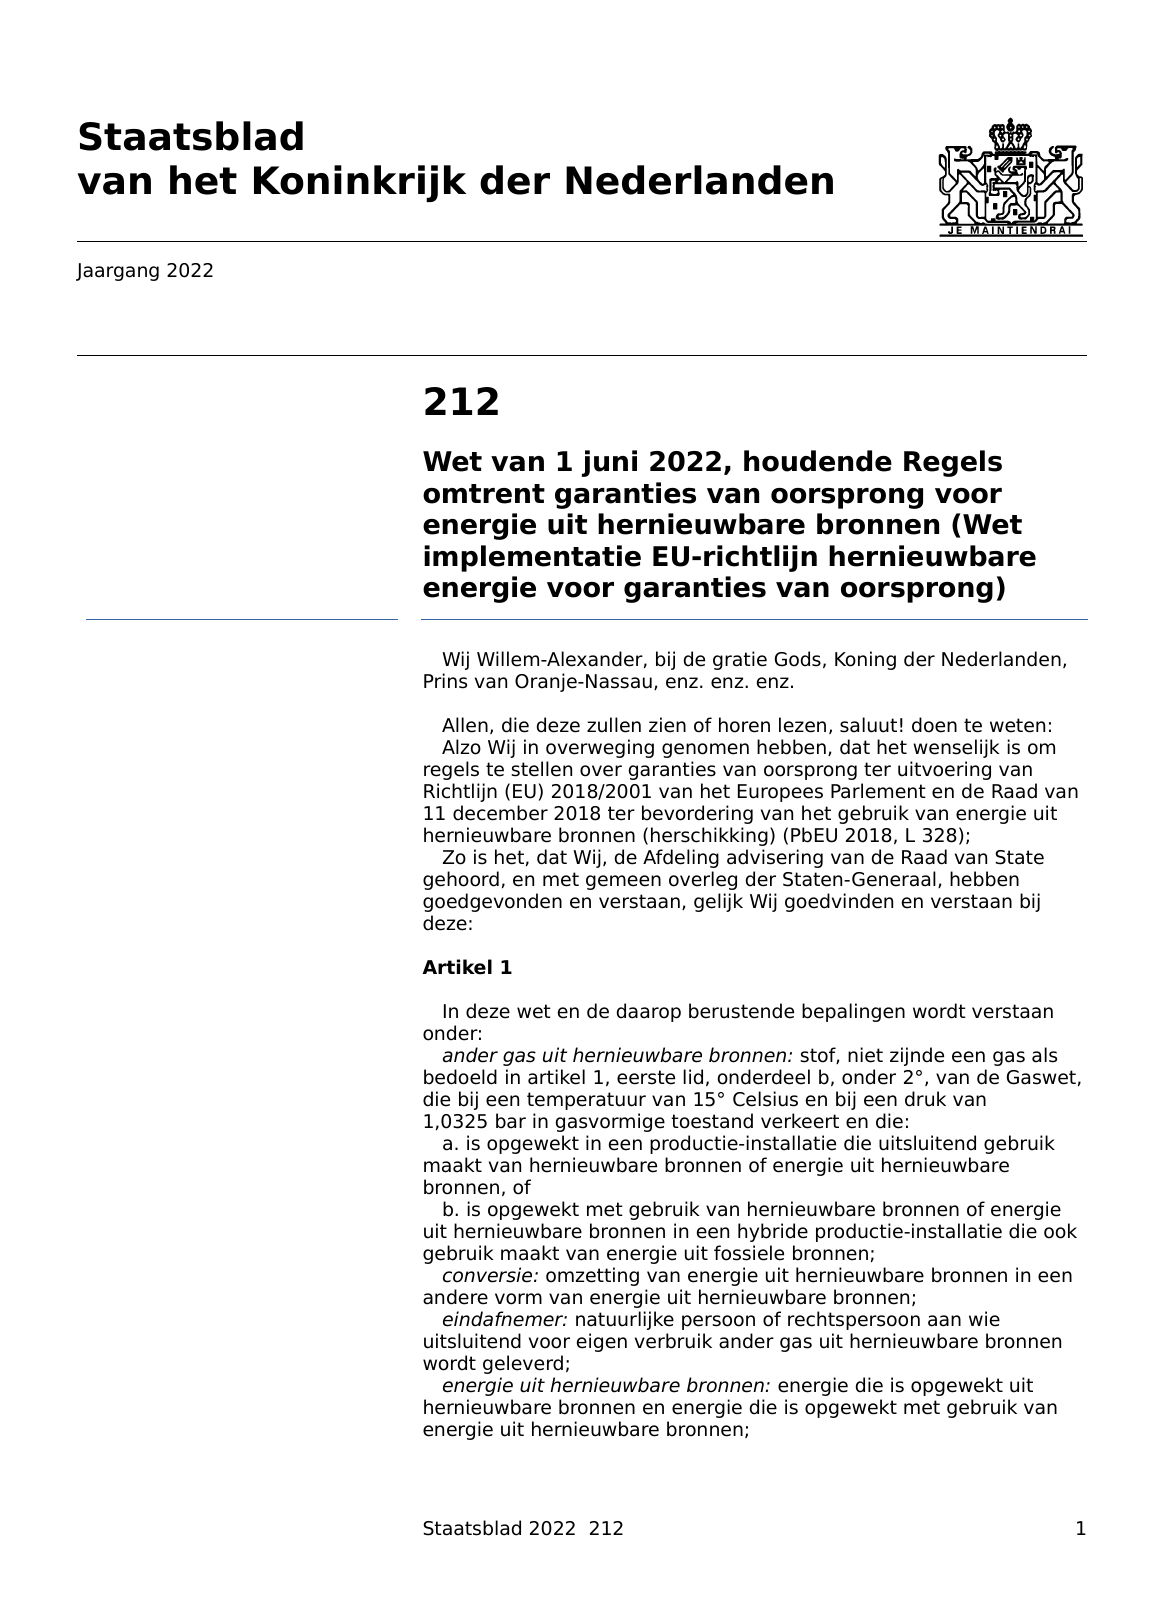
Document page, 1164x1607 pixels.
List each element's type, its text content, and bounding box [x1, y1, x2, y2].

text Allen, die deze zullen zien of horen lezen, saluut! doen te weten: [422, 715, 1087, 737]
text Zo is het, dat Wij, de Afdeling advisering van de Raad van State gehoord, en met gemeen overleg der Staten-Generaal, hebben goedgevonden en verstaan, gelijk Wij goedvinden en verstaan bij deze: [422, 847, 1087, 935]
picture [936, 115, 1087, 240]
table_header [886, 100, 1087, 241]
text conversie: omzetting van energie uit hernieuwbare bronnen in een andere vorm van energie uit hernieuwbare bronnen; [422, 1265, 1087, 1309]
subtitle Artikel 1 [422, 957, 1087, 979]
subtitle 212 [422, 381, 1087, 424]
text ander gas uit hernieuwbare bronnen: stof, niet zijnde een gas als bedoeld in artikel 1, eerste lid, onderdeel b, onder 2°, van de Gaswet, die bij een temperatuur van 15° Celsius en bij een druk van 1,0325 bar in gasvormige toestand verkeert en die: [422, 1045, 1087, 1133]
text Alzo Wij in overweging genomen hebben, dat het wenselijk is om regels te stellen over garanties van oorsprong ter uitvoering van Richtlijn (EU) 2018/2001 van het Europees Parlement en de Raad van 11 december 2018 ter bevordering van het gebruik van energie uit hernieuwbare bronnen (herschikking) (PbEU 2018, L 328); [422, 737, 1087, 847]
text In deze wet en de daarop berustende bepalingen wordt verstaan onder: [422, 1001, 1087, 1045]
text Wet van 1 juni 2022, houdende Regels omtrent garanties van oorsprong voor energie uit hernieuwbare bronnen (Wet implementatie EU-richtlijn hernieuwbare energie voor garanties van oorsprong) [422, 447, 1087, 604]
text b. is opgewekt met gebruik van hernieuwbare bronnen of energie uit hernieuwbare bronnen in een hybride productie-installatie die ook gebruik maakt van energie uit fossiele bronnen; [422, 1199, 1087, 1265]
table_header Staatsblad van het Koninkrijk der Nederlanden [77, 100, 886, 241]
text a. is opgewekt in een productie-installatie die uitsluitend gebruik maakt van hernieuwbare bronnen of energie uit hernieuwbare bronnen, of [422, 1133, 1087, 1199]
table_cell Jaargang 2022 [77, 242, 1087, 355]
text eindafnemer: natuurlijke persoon of rechtspersoon aan wie uitsluitend voor eigen verbruik ander gas uit hernieuwbare bronnen wordt geleverd; [422, 1309, 1087, 1375]
text Wij Willem-Alexander, bij de gratie Gods, Koning der Nederlanden, Prins van Oranje-Nassau, enz. enz. enz. [422, 649, 1087, 693]
text energie uit hernieuwbare bronnen: energie die is opgewekt uit hernieuwbare bronnen en energie die is opgewekt met gebruik van energie uit hernieuwbare bronnen; [422, 1375, 1087, 1441]
